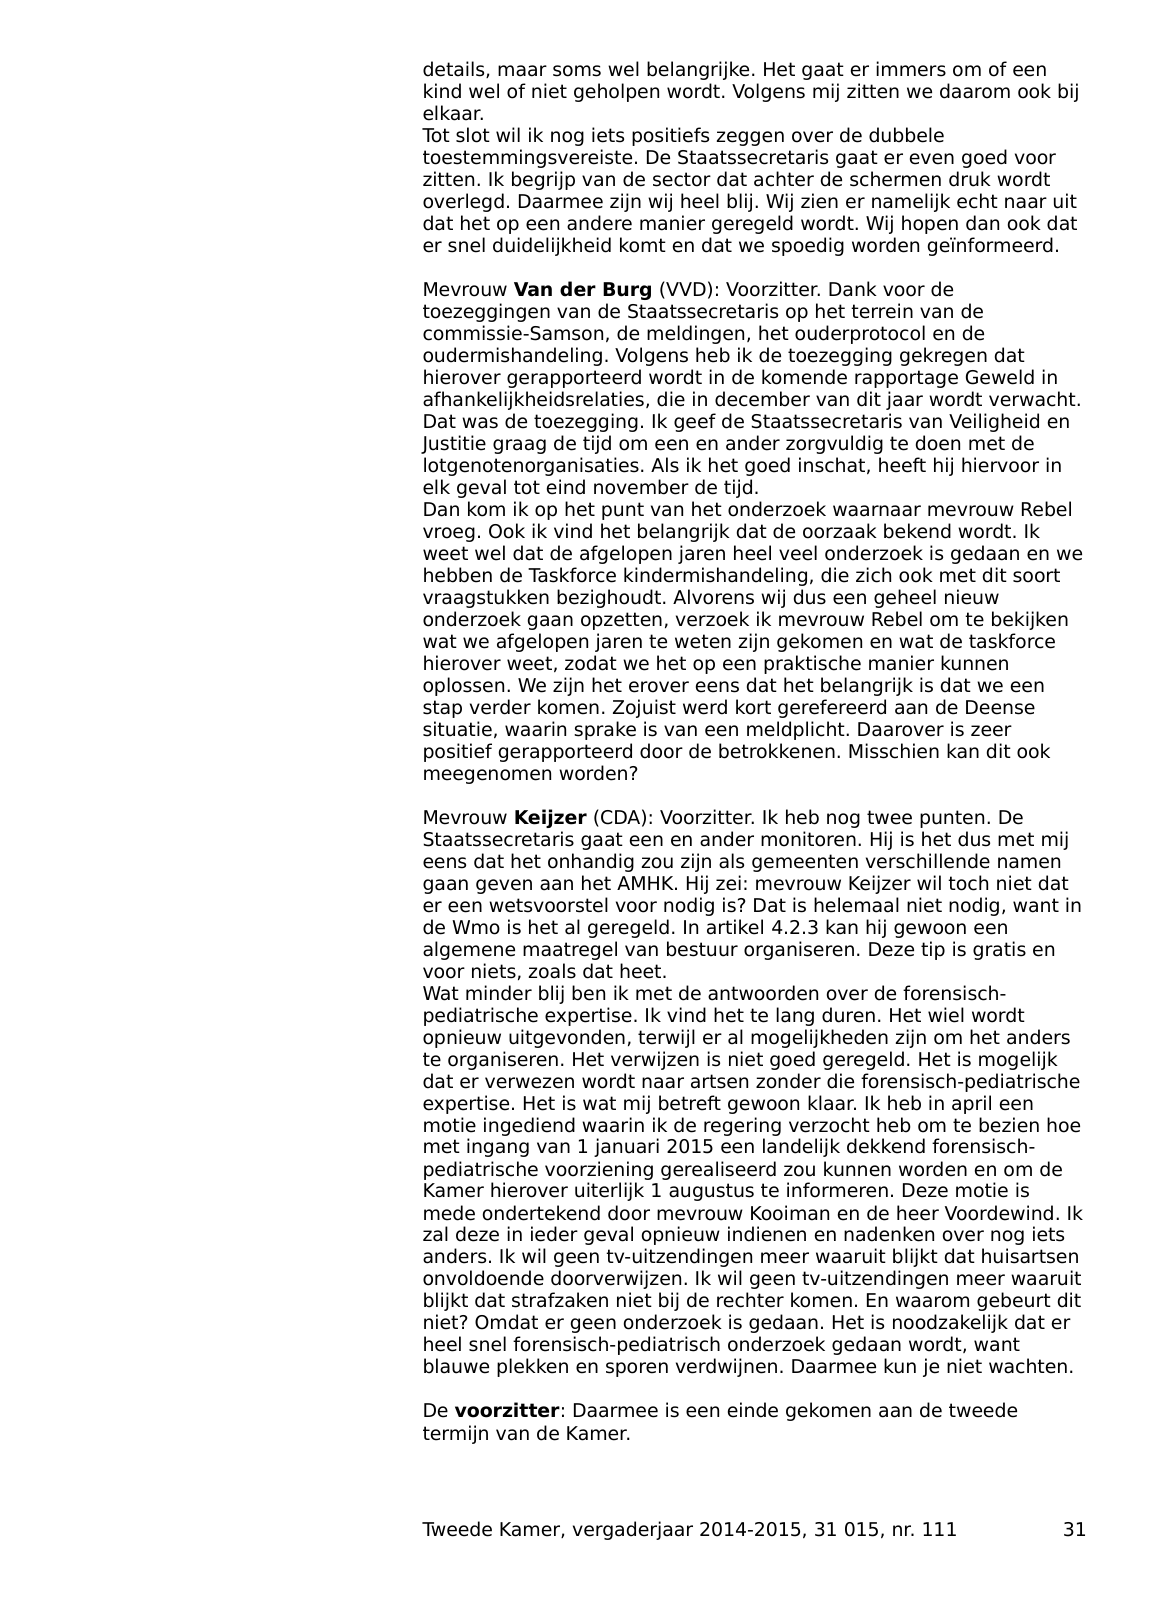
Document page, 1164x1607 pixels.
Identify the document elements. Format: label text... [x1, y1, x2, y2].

text Dan kom ik op het punt van het onderzoek waarnaar mevrouw Rebel vroeg. Ook ik vind het belangrijk dat de oorzaak bekend wordt. Ik weet wel dat de afgelopen jaren heel veel onderzoek is gedaan en we hebben de Taskforce kindermishandeling, die zich ook met dit soort vraagstukken bezighoudt. Alvorens wij dus een geheel nieuw onderzoek gaan opzetten, verzoek ik mevrouw Rebel om te bekijken wat we afgelopen jaren te weten zijn gekomen en wat de taskforce hierover weet, zodat we het op een praktische manier kunnen oplossen. We zijn het erover eens dat het belangrijk is dat we een stap verder komen. Zojuist werd kort gerefereerd aan de Deense situatie, waarin sprake is van een meldplicht. Daarover is zeer positief gerapporteerd door de betrokkenen. Misschien kan dit ook meegenomen worden? [422, 499, 1087, 784]
text Mevrouw Van der Burg (VVD): Voorzitter. Dank voor de toezeggingen van de Staatssecretaris op het terrein van de commissie-Samson, de meldingen, het ouderprotocol en de oudermishandeling. Volgens heb ik de toezegging gekregen dat hierover gerapporteerd wordt in de komende rapportage Geweld in afhankelijkheidsrelaties, die in december van dit jaar wordt verwacht. Dat was de toezegging. Ik geef de Staatssecretaris van Veiligheid en Justitie graag de tijd om een en ander zorgvuldig te doen met de lotgenotenorganisaties. Als ik het goed inschat, heeft hij hiervoor in elk geval tot eind november de tijd. [422, 279, 1087, 499]
text De voorzitter: Daarmee is een einde gekomen aan de tweede termijn van de Kamer. [422, 1400, 1087, 1444]
text Mevrouw Keijzer (CDA): Voorzitter. Ik heb nog twee punten. De Staatssecretaris gaat een en ander monitoren. Hij is het dus met mij eens dat het onhandig zou zijn als gemeenten verschillende namen gaan geven aan het AMHK. Hij zei: mevrouw Keijzer wil toch niet dat er een wetsvoorstel voor nodig is? Dat is helemaal niet nodig, want in de Wmo is het al geregeld. In artikel 4.2.3 kan hij gewoon een algemene maatregel van bestuur organiseren. Deze tip is gratis en voor niets, zoals dat heet. [422, 807, 1087, 983]
text Wat minder blij ben ik met de antwoorden over de forensisch-pediatrische expertise. Ik vind het te lang duren. Het wiel wordt opnieuw uitgevonden, terwijl er al mogelijkheden zijn om het anders te organiseren. Het verwijzen is niet goed geregeld. Het is mogelijk dat er verwezen wordt naar artsen zonder die forensisch-pediatrische expertise. Het is wat mij betreft gewoon klaar. Ik heb in april een motie ingediend waarin ik de regering verzocht heb om te bezien hoe met ingang van 1 januari 2015 een landelijk dekkend forensisch-pediatrische voorziening gerealiseerd zou kunnen worden en om de Kamer hierover uiterlijk 1 augustus te informeren. Deze motie is mede ondertekend door mevrouw Kooiman en de heer Voordewind. Ik zal deze in ieder geval opnieuw indienen en nadenken over nog iets anders. Ik wil geen tv-uitzendingen meer waaruit blijkt dat huisartsen onvoldoende doorverwijzen. Ik wil geen tv-uitzendingen meer waaruit blijkt dat strafzaken niet bij de rechter komen. En waarom gebeurt dit niet? Omdat er geen onderzoek is gedaan. Het is noodzakelijk dat er heel snel forensisch-pediatrisch onderzoek gedaan wordt, want blauwe plekken en sporen verdwijnen. Daarmee kun je niet wachten. [422, 983, 1087, 1378]
text details, maar soms wel belangrijke. Het gaat er immers om of een kind wel of niet geholpen wordt. Volgens mij zitten we daarom ook bij elkaar. [422, 59, 1087, 125]
text Tot slot wil ik nog iets positiefs zeggen over de dubbele toestemmingsvereiste. De Staatssecretaris gaat er even goed voor zitten. Ik begrijp van de sector dat achter de schermen druk wordt overlegd. Daarmee zijn wij heel blij. Wij zien er namelijk echt naar uit dat het op een andere manier geregeld wordt. Wij hopen dan ook dat er snel duidelijkheid komt en dat we spoedig worden geïnformeerd. [422, 125, 1087, 257]
